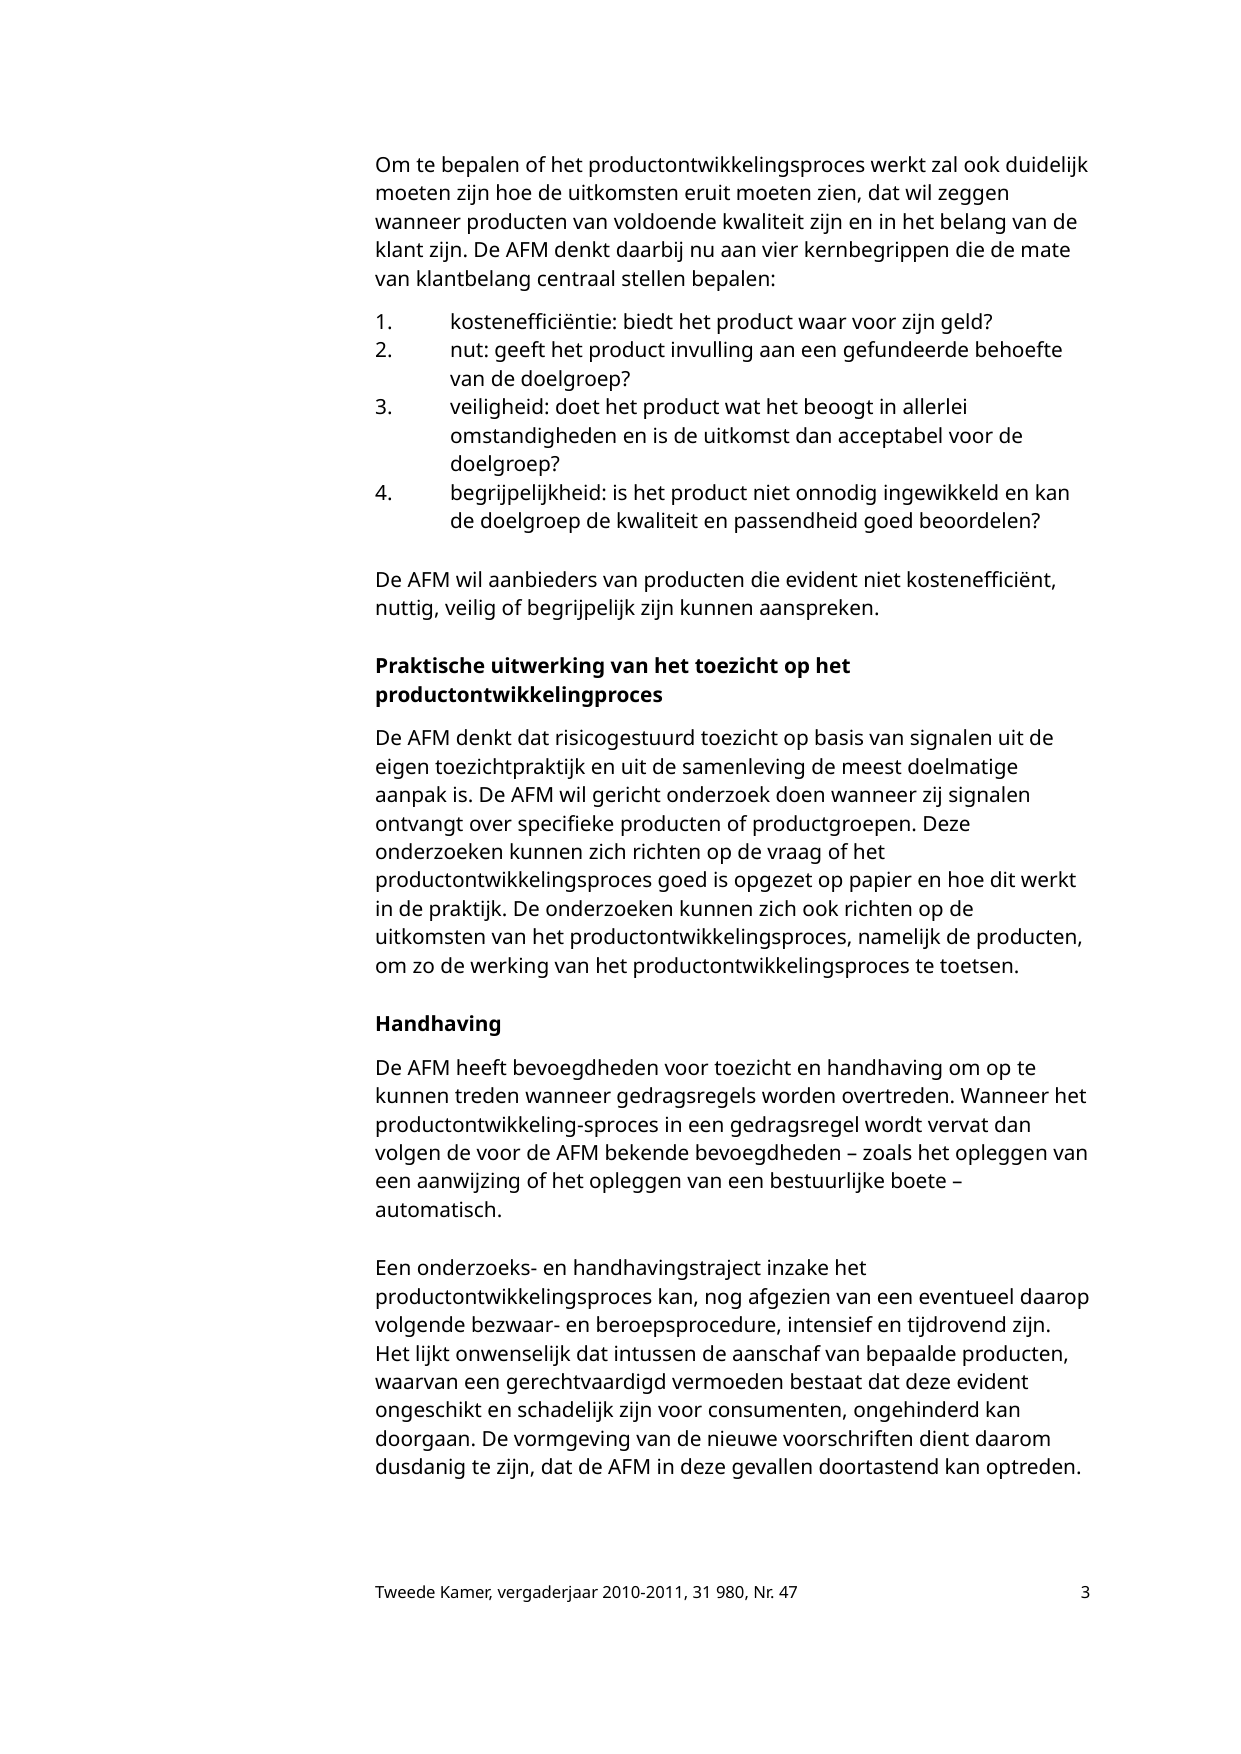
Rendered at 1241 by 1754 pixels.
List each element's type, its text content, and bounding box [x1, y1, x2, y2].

text Praktische uitwerking van het toezicht op het productontwikkelingproces [375, 652, 1090, 708]
list begrijpelijkheid: is het product niet onnodig ingewikkeld en kan de doelgroep de kwaliteit en passendheid goed beoordelen? [375, 478, 1090, 535]
text Een onderzoeks- en handhavingstraject inzake het productontwikkelingsproces kan, nog afgezien van een eventueel daarop volgende bezwaar- en beroepsprocedure, intensief en tijdrovend zijn. Het lijkt onwenselijk dat intussen de aanschaf van bepaalde producten, waarvan een gerechtvaardigd vermoeden bestaat dat deze evident ongeschikt en schadelijk zijn voor consumenten, ongehinderd kan doorgaan. De vormgeving van de nieuwe voorschriften dient daarom dusdanig te zijn, dat de AFM in deze gevallen doortastend kan optreden. [375, 1253, 1090, 1481]
list nut: geeft het product invulling aan een gefundeerde behoefte van de doelgroep? [375, 336, 1090, 392]
text De AFM wil aanbieders van producten die evident niet kostenefficiënt, nuttig, veilig of begrijpelijk zijn kunnen aanspreken. [375, 565, 1090, 622]
list veiligheid: doet het product wat het beoogt in allerlei omstandigheden en is de uitkomst dan acceptabel voor de doelgroep? [375, 392, 1090, 478]
text De AFM denkt dat risicogestuurd toezicht op basis van signalen uit de eigen toezichtpraktijk en uit de samenleving de meest doelmatige aanpak is. De AFM wil gericht onderzoek doen wanneer zij signalen ontvangt over specifieke producten of productgroepen. Deze onderzoeken kunnen zich richten op de vraag of het productontwikkelingsproces goed is opgezet op papier en hoe dit werkt in de praktijk. De onderzoeken kunnen zich ook richten op de uitkomsten van het productontwikkelingsproces, namelijk de producten, om zo de werking van het productontwikkelingsproces te toetsen. [375, 723, 1090, 979]
list kostenefficiëntie: biedt het product waar voor zijn geld? [375, 307, 1090, 336]
text Om te bepalen of het productontwikkelingsproces werkt zal ook duidelijk moeten zijn hoe de uitkomsten eruit moeten zien, dat wil zeggen wanneer producten van voldoende kwaliteit zijn en in het belang van de klant zijn. De AFM denkt daarbij nu aan vier kernbegrippen die de mate van klantbelang centraal stellen bepalen: [375, 150, 1090, 292]
text De AFM heeft bevoegdheden voor toezicht en handhaving om op te kunnen treden wanneer gedragsregels worden overtreden. Wanneer het productontwikkeling-sproces in een gedragsregel wordt vervat dan volgen de voor de AFM bekende bevoegdheden – zoals het opleggen van een aanwijzing of het opleggen van een bestuurlijke boete – automatisch. [375, 1053, 1090, 1223]
text Handhaving [375, 1009, 1090, 1038]
